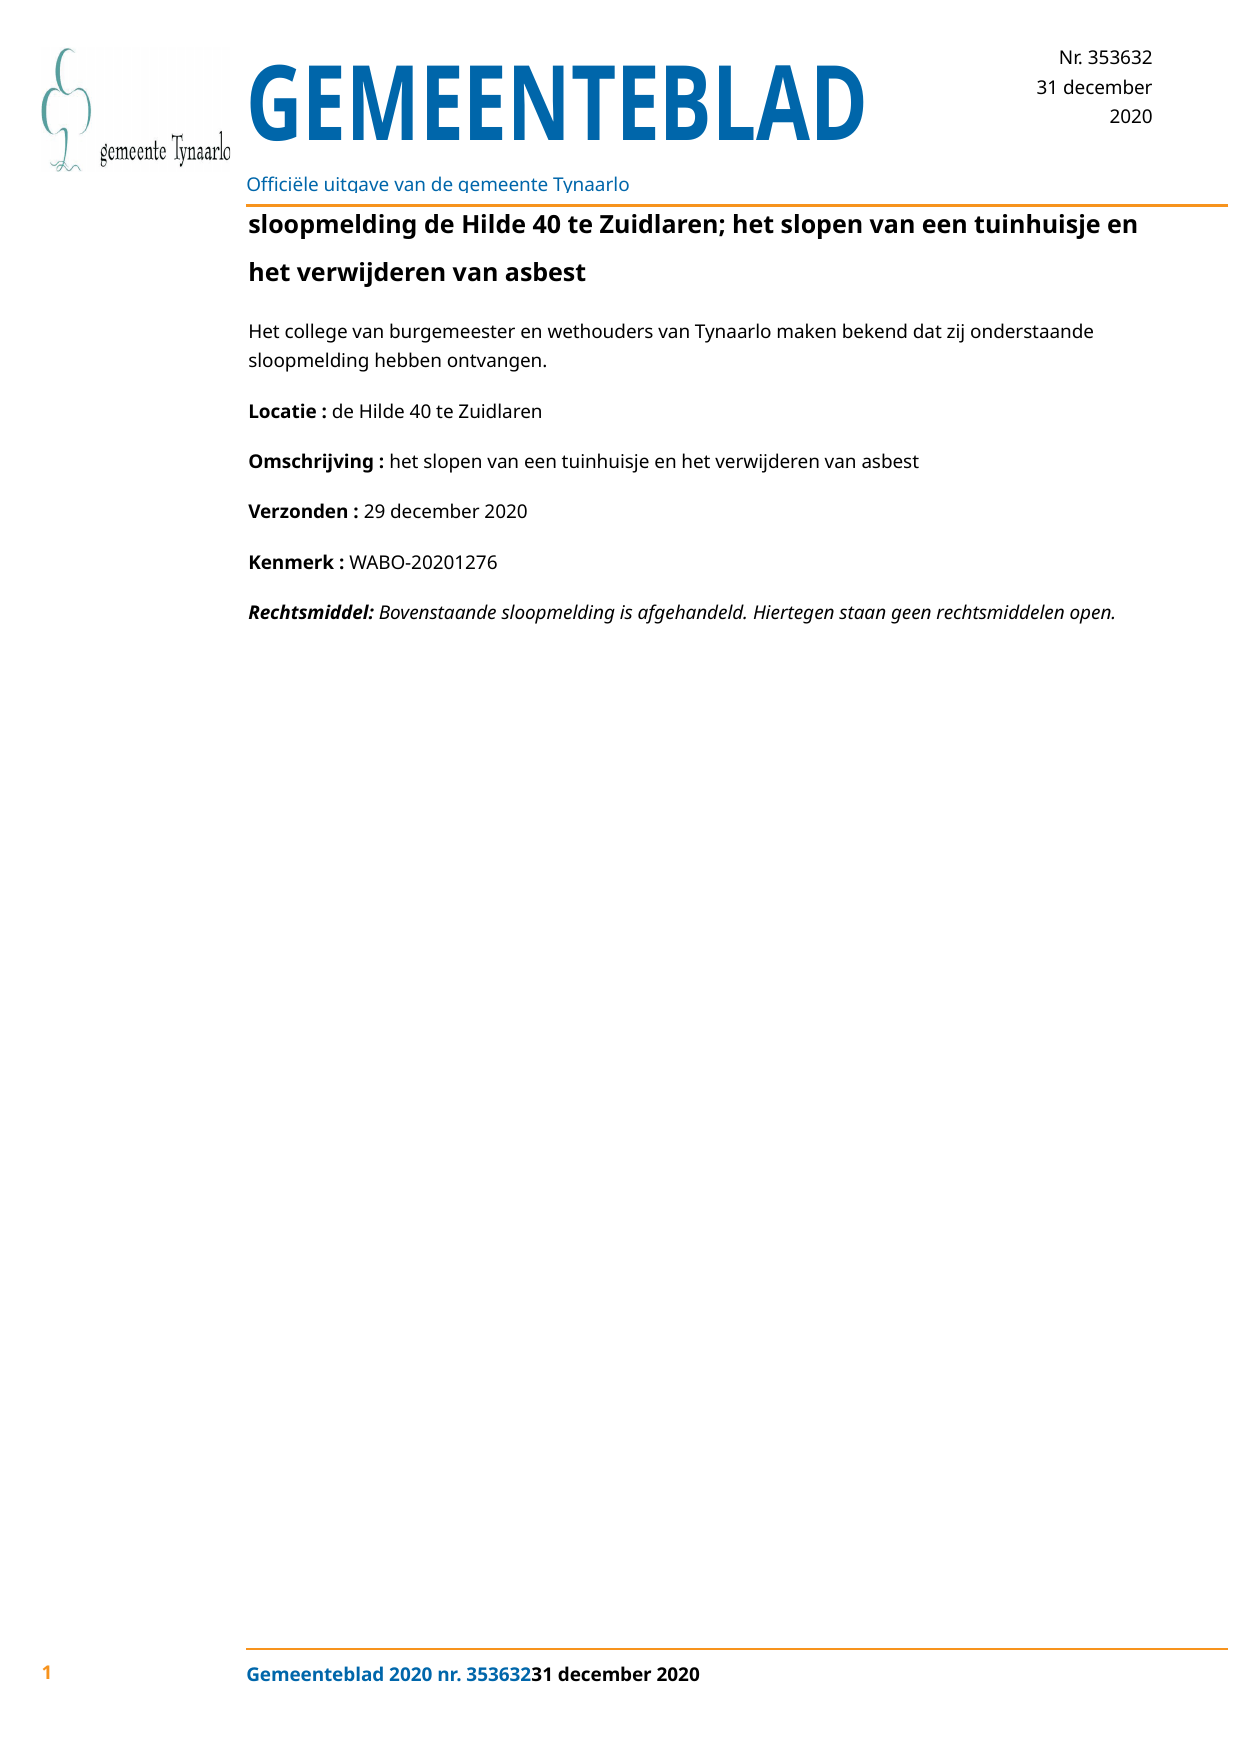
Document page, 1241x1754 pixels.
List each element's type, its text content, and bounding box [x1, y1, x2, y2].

text Locatie : de Hilde 40 te Zuidlaren [248, 398, 1152, 424]
text sloopmelding de Hilde 40 te Zuidlaren; het slopen van een tuinhuisje en het verwijderen van asbest [248, 207, 1152, 288]
text Verzonden : 29 december 2020 [248, 499, 1152, 524]
text Omschrijving : het slopen van een tuinhuisje en het verwijderen van asbest [248, 448, 1152, 474]
picture [41, 47, 231, 172]
text Rechtsmiddel: Bovenstaande sloopmelding is afgehandeld. Hiertegen staan geen rechtsmiddelen open. [248, 599, 1152, 625]
text Het college van burgemeester en wethouders van Tynaarlo maken bekend dat zij onderstaande sloopmelding hebben ontvangen. [248, 318, 1152, 373]
text Kenmerk : WABO-20201276 [248, 549, 1152, 575]
